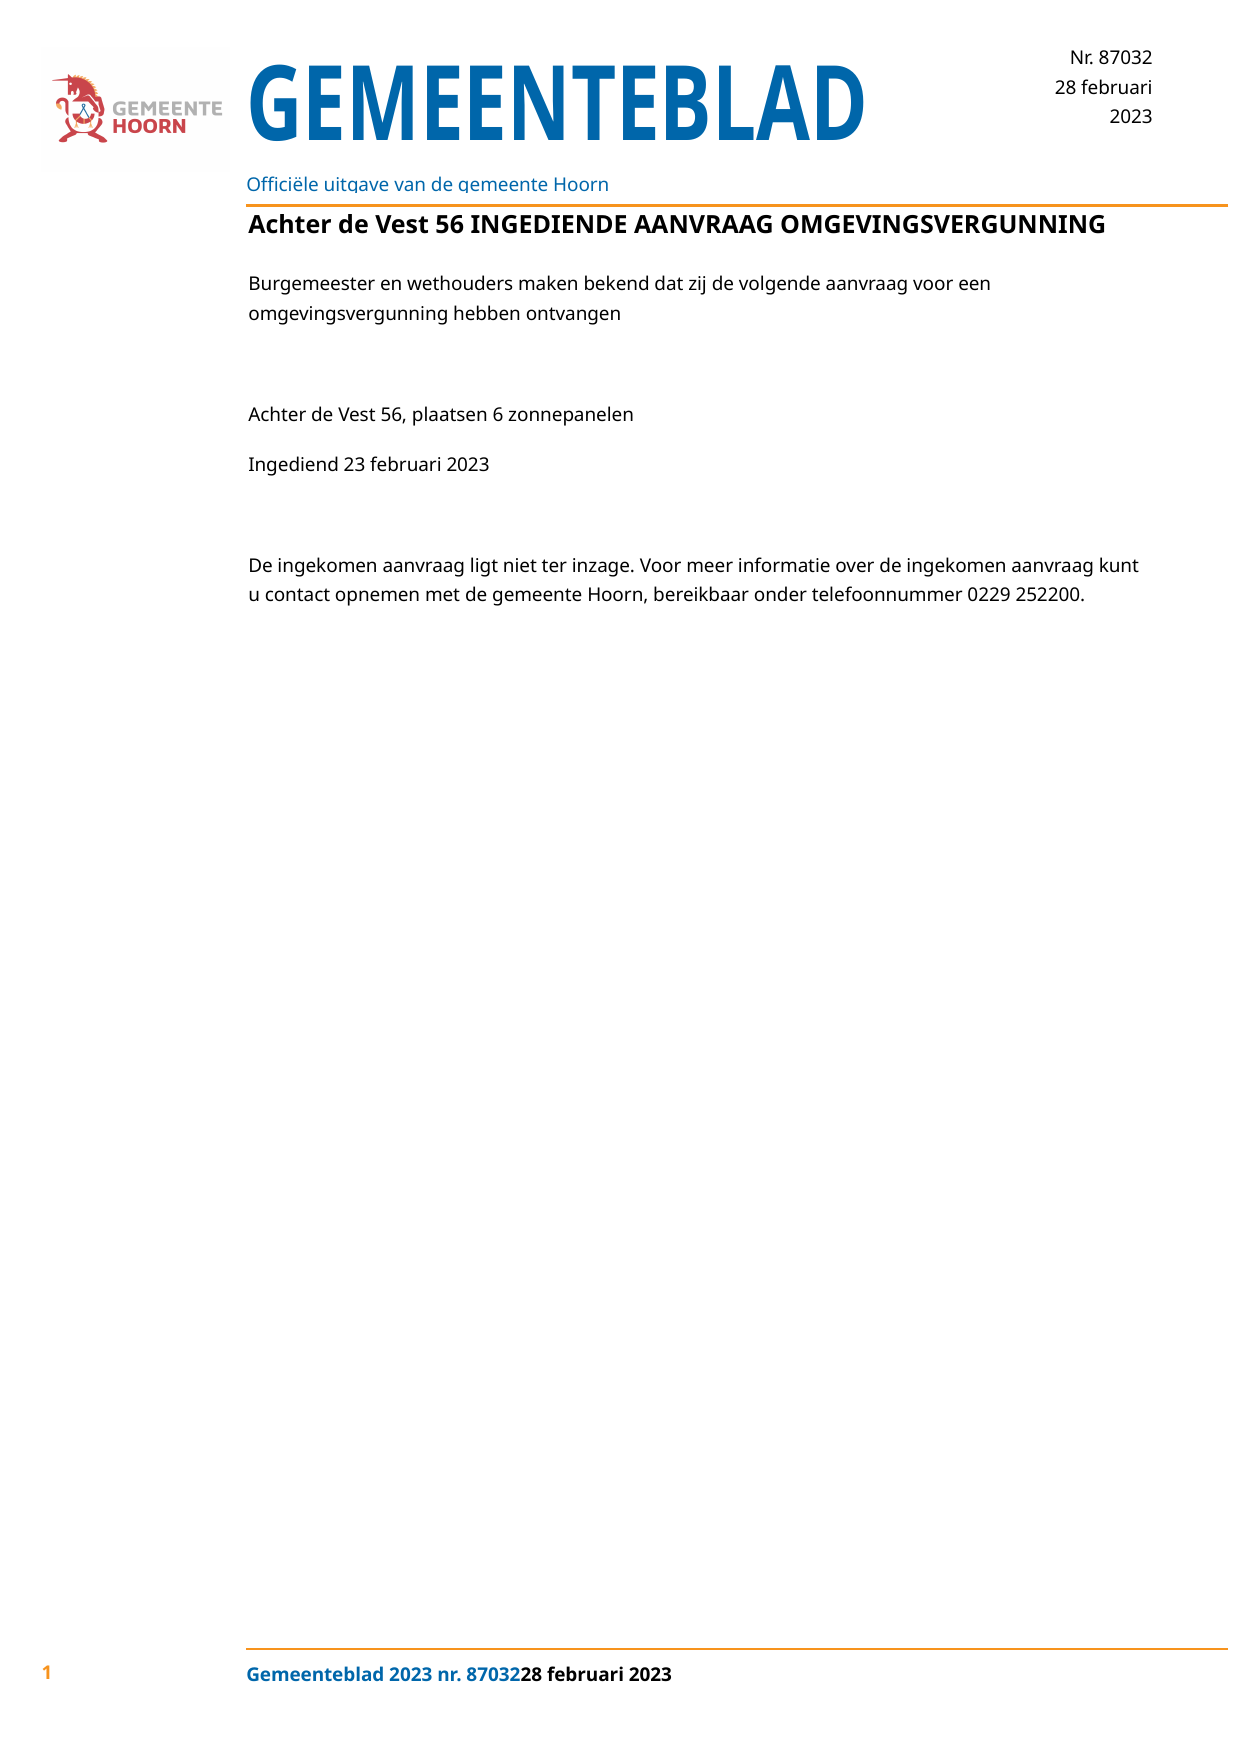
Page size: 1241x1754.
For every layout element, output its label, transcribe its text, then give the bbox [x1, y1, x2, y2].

text Achter de Vest 56 INGEDIENDE AANVRAAG OMGEVINGSVERGUNNING [248, 207, 1152, 241]
text De ingekomen aanvraag ligt niet ter inzage. Voor meer informatie over de ingekomen aanvraag kunt u contact opnemen met de gemeente Hoorn, bereikbaar onder telefoonnummer 0229 252200. [248, 552, 1152, 607]
text Achter de Vest 56, plaatsen 6 zonnepanelen [248, 401, 1152, 426]
text Ingediend 23 februari 2023 [248, 451, 1152, 477]
picture [41, 47, 231, 172]
text Burgemeester en wethouders maken bekend dat zij de volgende aanvraag voor een omgevingsvergunning hebben ontvangen [248, 270, 1152, 326]
